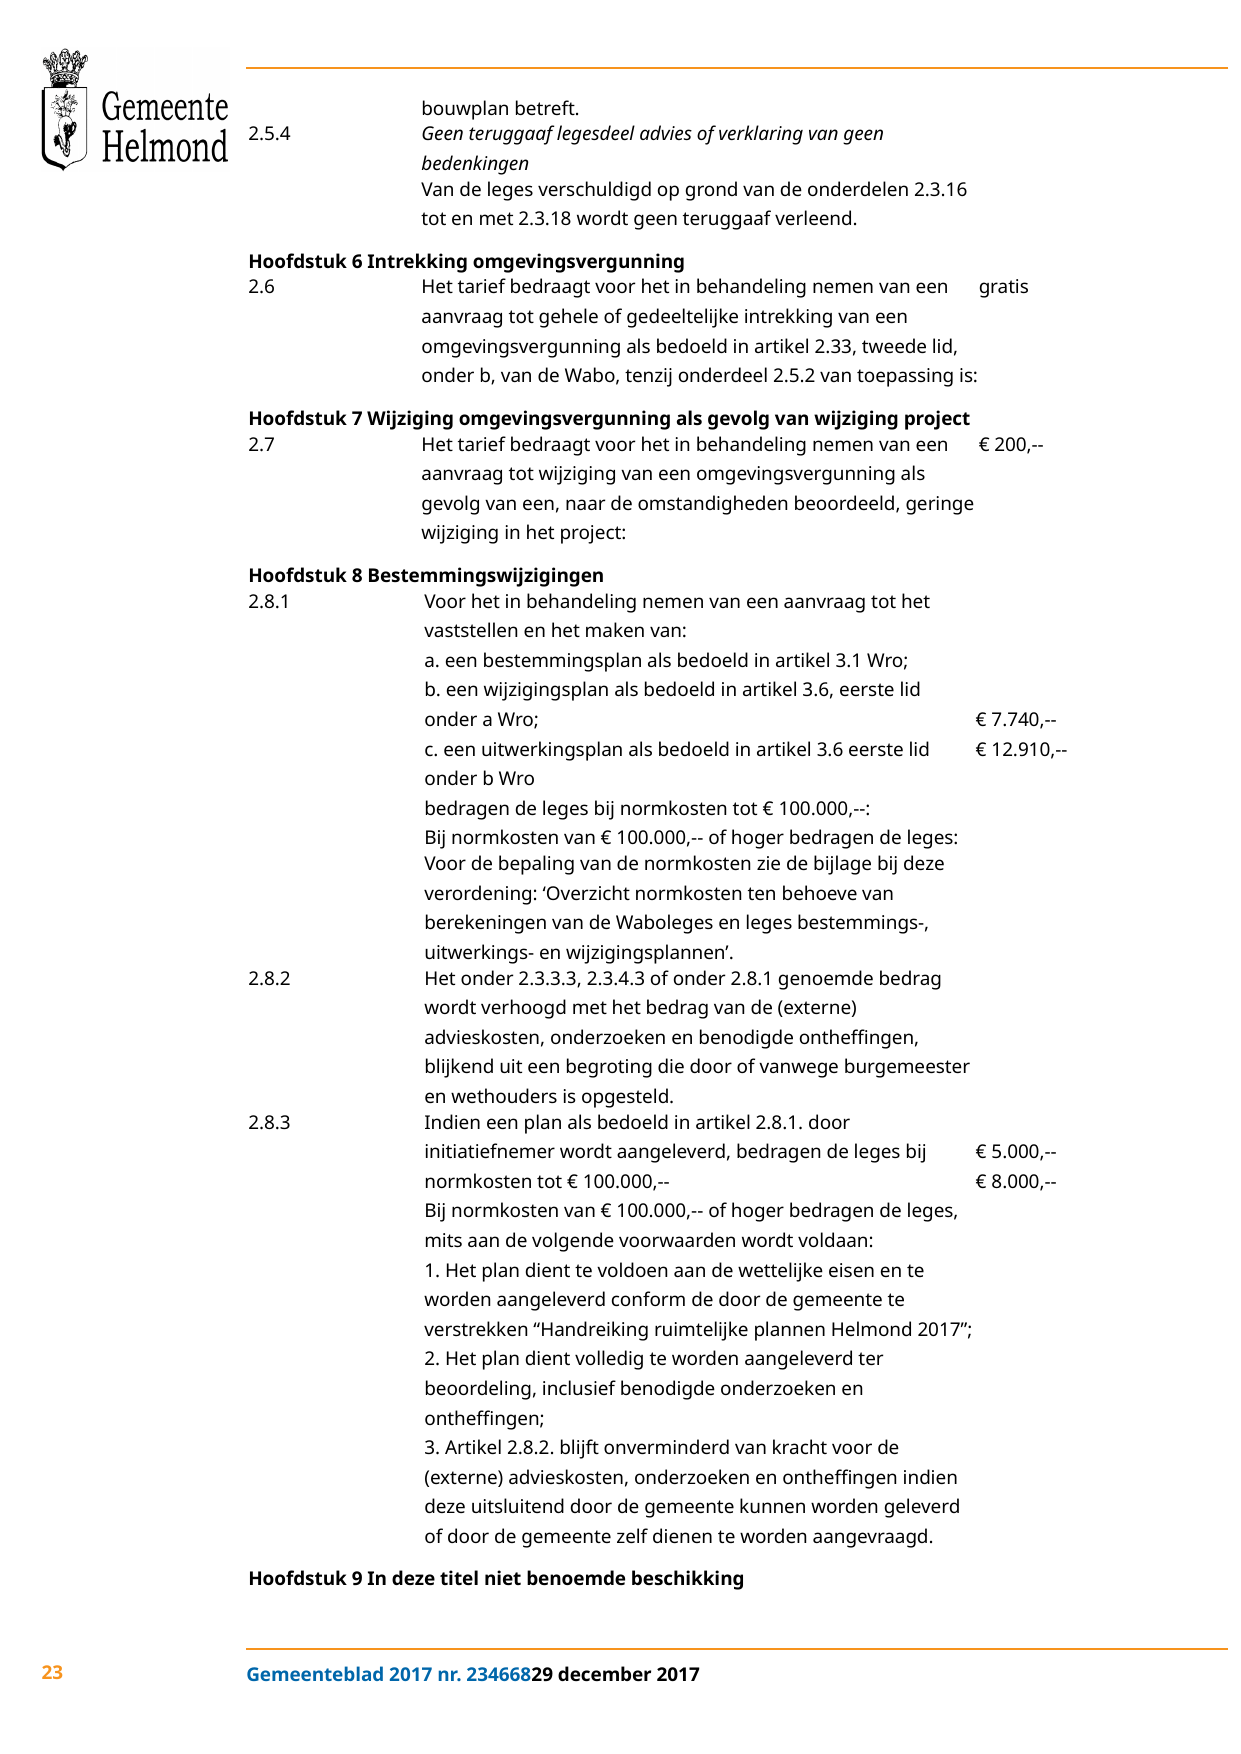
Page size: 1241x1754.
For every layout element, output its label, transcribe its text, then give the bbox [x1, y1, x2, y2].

table_cell 2.5.4 [248, 121, 421, 176]
table_cell Geen teruggaaf legesdeel advies of verklaring van geen bedenkingen [421, 121, 978, 176]
table_cell [979, 95, 1152, 121]
table_cell Voor de bepaling van de normkosten zie de bijlage bij deze verordening: ‘Overzicht normkosten ten behoeve van berekeningen van de Waboleges en leges bestemmings-, uitwerkings- en wijzigingsplannen’. [424, 850, 975, 965]
table_header € 200,-- [979, 431, 1152, 545]
table_cell [975, 965, 1152, 1109]
table_header gratis [979, 274, 1152, 388]
table_header 2.7 [248, 431, 421, 545]
text Hoofdstuk 9 In deze titel niet benoemde beschikking [248, 1566, 1152, 1591]
text Hoofdstuk 6 Intrekking omgevingsvergunning [248, 248, 1152, 274]
table_cell 2.8.3 [248, 1109, 424, 1549]
table_cell [975, 850, 1152, 965]
table_header Voor het in behandeling nemen van een aanvraag tot het vaststellen en het maken van: a. een bestemmingsplan als bedoeld in artikel 3.1 Wro; b. een wijzigingsplan als bedoeld in artikel 3.6, eerste lid onder a Wro; c. een uitwerkingsplan als bedoeld in artikel 3.6 eerste lid onder b Wro bedragen de leges bij normkosten tot € 100.000,--: Bij normkosten van € 100.000,-- of hoger bedragen de leges: [424, 588, 975, 850]
text Hoofdstuk 8 Bestemmingswijzigingen [248, 562, 1152, 588]
table_cell Van de leges verschuldigd op grond van de onderdelen 2.3.16 tot en met 2.3.18 wordt geen teruggaaf verleend. [421, 176, 978, 231]
picture [41, 47, 231, 172]
table_cell Indien een plan als bedoeld in artikel 2.8.1. door initiatiefnemer wordt aangeleverd, bedragen de leges bij normkosten tot € 100.000,-- Bij normkosten van € 100.000,-- of hoger bedragen de leges, mits aan de volgende voorwaarden wordt voldaan: 1. Het plan dient te voldoen aan de wettelijke eisen en te worden aangeleverd conform de door de gemeente te verstrekken “Handreiking ruimtelijke plannen Helmond 2017”; 2. Het plan dient volledig te worden aangeleverd ter beoordeling, inclusief benodigde onderzoeken en ontheffingen; 3. Artikel 2.8.2. blijft onverminderd van kracht voor de (externe) advieskosten, onderzoeken en ontheffingen indien deze uitsluitend door de gemeente kunnen worden geleverd of door de gemeente zelf dienen te worden aangevraagd. [424, 1109, 975, 1549]
table_cell Het onder 2.3.3.3, 2.3.4.3 of onder 2.8.1 genoemde bedrag wordt verhoogd met het bedrag van de (externe) advieskosten, onderzoeken en benodigde ontheffingen, blijkend uit een begroting die door of vanwege burgemeester en wethouders is opgesteld. [424, 965, 975, 1109]
table_cell [979, 121, 1152, 176]
table_cell 2.8.2 [248, 965, 424, 1109]
table_cell € 5.000,-- € 8.000,-- [975, 1109, 1152, 1549]
table_header Het tarief bedraagt voor het in behandeling nemen van een aanvraag tot wijziging van een omgevingsvergunning als gevolg van een, naar de omstandigheden beoordeeld, geringe wijziging in het project: [421, 431, 978, 545]
table_header € 7.740,-- € 12.910,-- [975, 588, 1152, 850]
table_header Het tarief bedraagt voor het in behandeling nemen van een aanvraag tot gehele of gedeeltelijke intrekking van een omgevingsvergunning als bedoeld in artikel 2.33, tweede lid, onder b, van de Wabo, tenzij onderdeel 2.5.2 van toepassing is: [421, 274, 978, 388]
table_header 2.8.1 [248, 588, 424, 850]
table_cell [248, 95, 421, 121]
table_header 2.6 [248, 274, 421, 388]
table_cell bouwplan betreft. [421, 95, 978, 121]
table_cell [248, 850, 424, 965]
table_cell [979, 176, 1152, 231]
table_cell [248, 176, 421, 231]
text Hoofdstuk 7 Wijziging omgevingsvergunning als gevolg van wijziging project [248, 405, 1152, 431]
